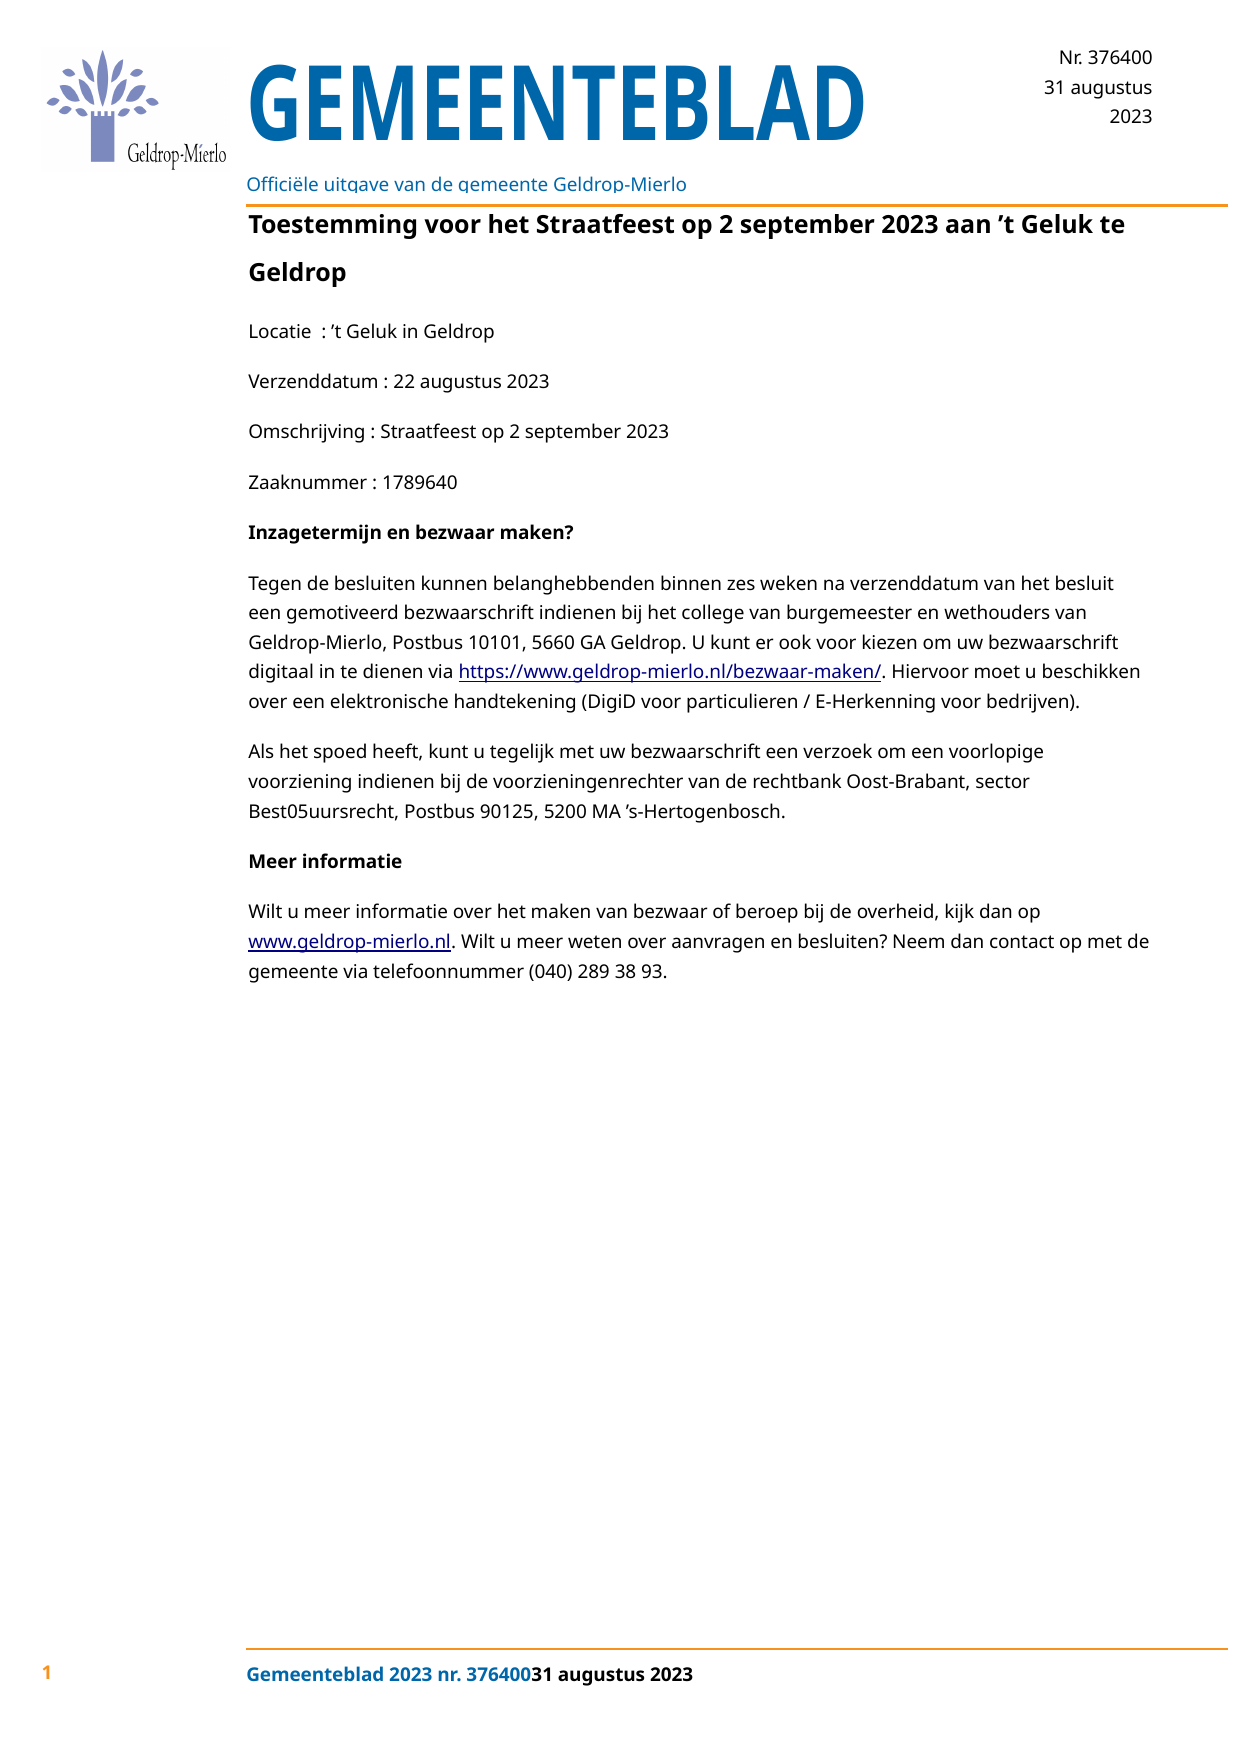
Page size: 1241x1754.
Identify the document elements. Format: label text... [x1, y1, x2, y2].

text Tegen de besluiten kunnen belanghebbenden binnen zes weken na verzenddatum van het besluit een gemotiveerd bezwaarschrift indienen bij het college van burgemeester en wethouders van Geldrop-Mierlo, Postbus 10101, 5660 GA Geldrop. U kunt er ook voor kiezen om uw bezwaarschrift digitaal in te dienen via https://www.geldrop-mierlo.nl/bezwaar-maken/. Hiervoor moet u beschikken over een elektronische handtekening (DigiD voor particulieren / E-Herkenning voor bedrijven). [248, 570, 1152, 714]
text Verzenddatum : 22 augustus 2023 [248, 368, 1152, 394]
text Inzagetermijn en bezwaar maken? [248, 519, 1152, 545]
picture [41, 47, 231, 172]
text Toestemming voor het Straatfeest op 2 september 2023 aan ’t Geluk te Geldrop [248, 207, 1152, 288]
text Als het spoed heeft, kunt u tegelijk met uw bezwaarschrift een verzoek om een voorlopige voorziening indienen bij de voorzieningenrechter van de rechtbank Oost-Brabant, sector Best05uursrecht, Postbus 90125, 5200 MA ’s-Hertogenbosch. [248, 739, 1152, 824]
text Meer informatie [248, 848, 1152, 874]
text Wilt u meer informatie over het maken van bezwaar of beroep bij de overheid, kijk dan op www.geldrop-mierlo.nl. Wilt u meer weten over aanvragen en besluiten? Neem dan contact op met de gemeente via telefoonnummer (040) 289 38 93. [248, 899, 1152, 984]
text Omschrijving : Straatfeest op 2 september 2023 [248, 419, 1152, 444]
text Zaaknummer : 1789640 [248, 469, 1152, 495]
text Locatie : ’t Geluk in Geldrop [248, 318, 1152, 344]
